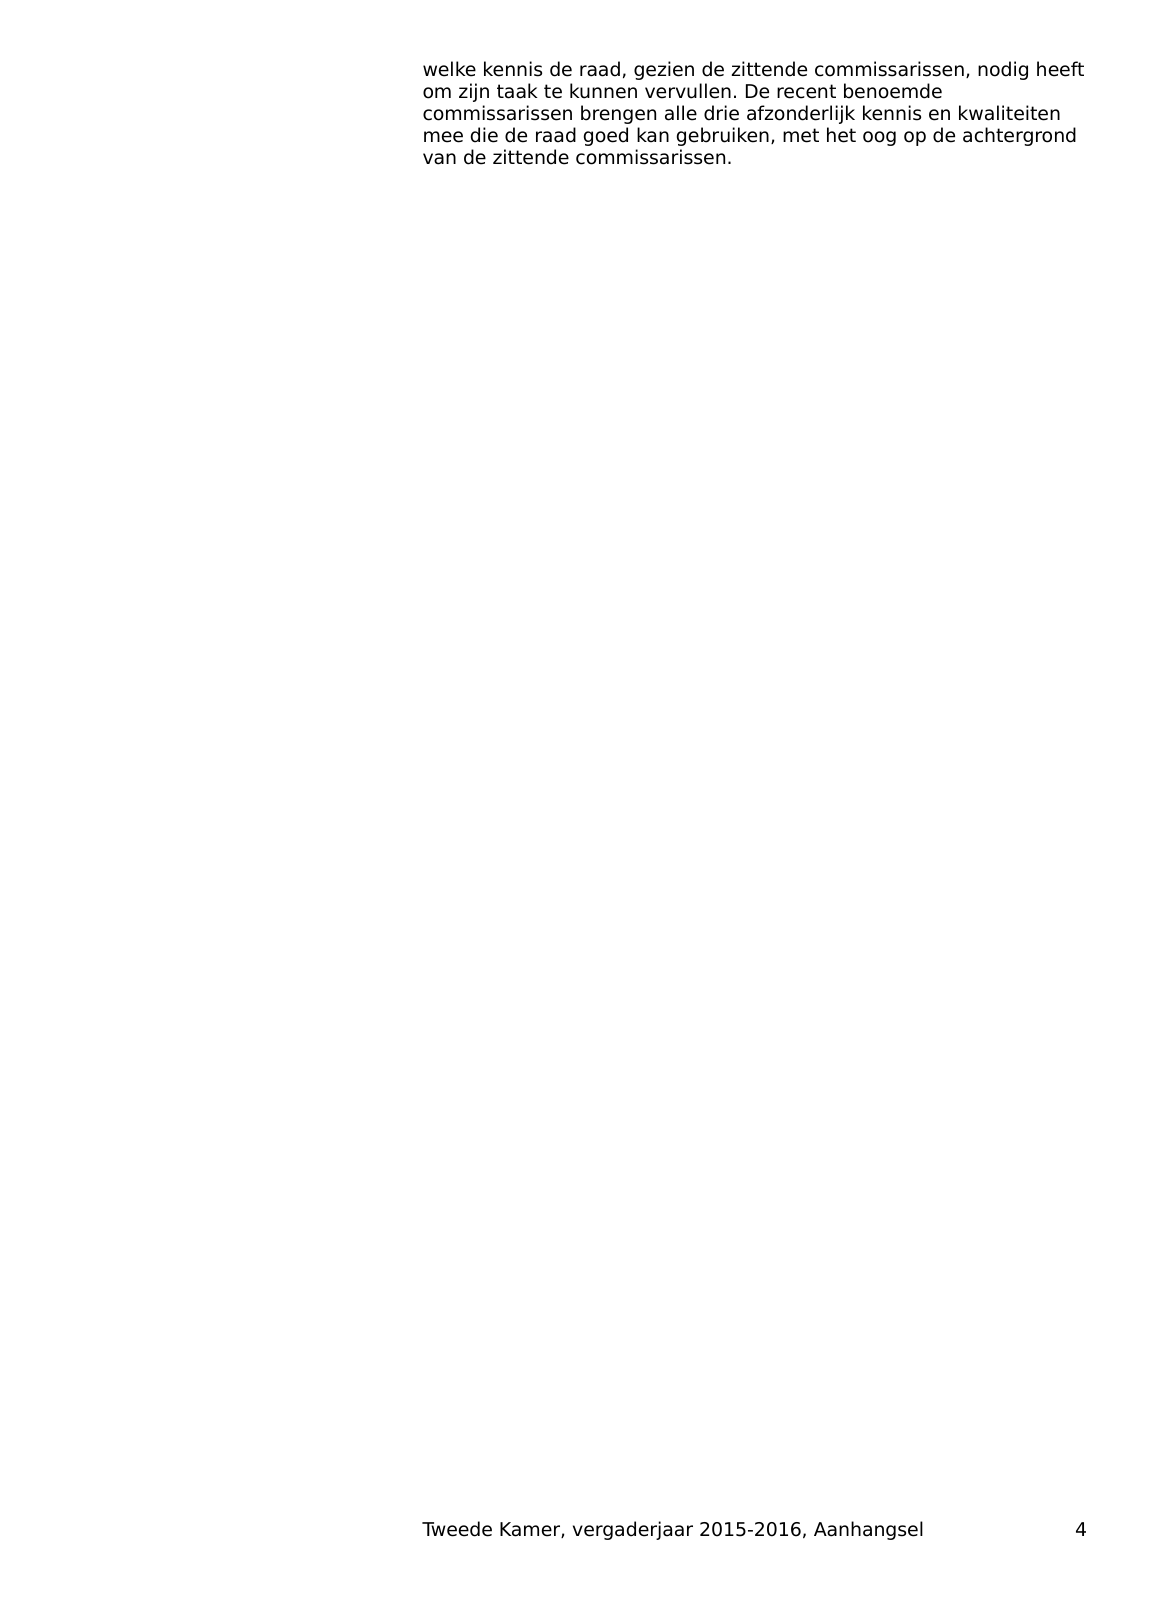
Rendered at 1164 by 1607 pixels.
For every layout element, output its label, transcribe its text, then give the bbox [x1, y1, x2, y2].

text welke kennis de raad, gezien de zittende commissarissen, nodig heeft om zijn taak te kunnen vervullen. De recent benoemde commissarissen brengen alle drie afzonderlijk kennis en kwaliteiten mee die de raad goed kan gebruiken, met het oog op de achtergrond van de zittende commissarissen. [422, 59, 1087, 169]
